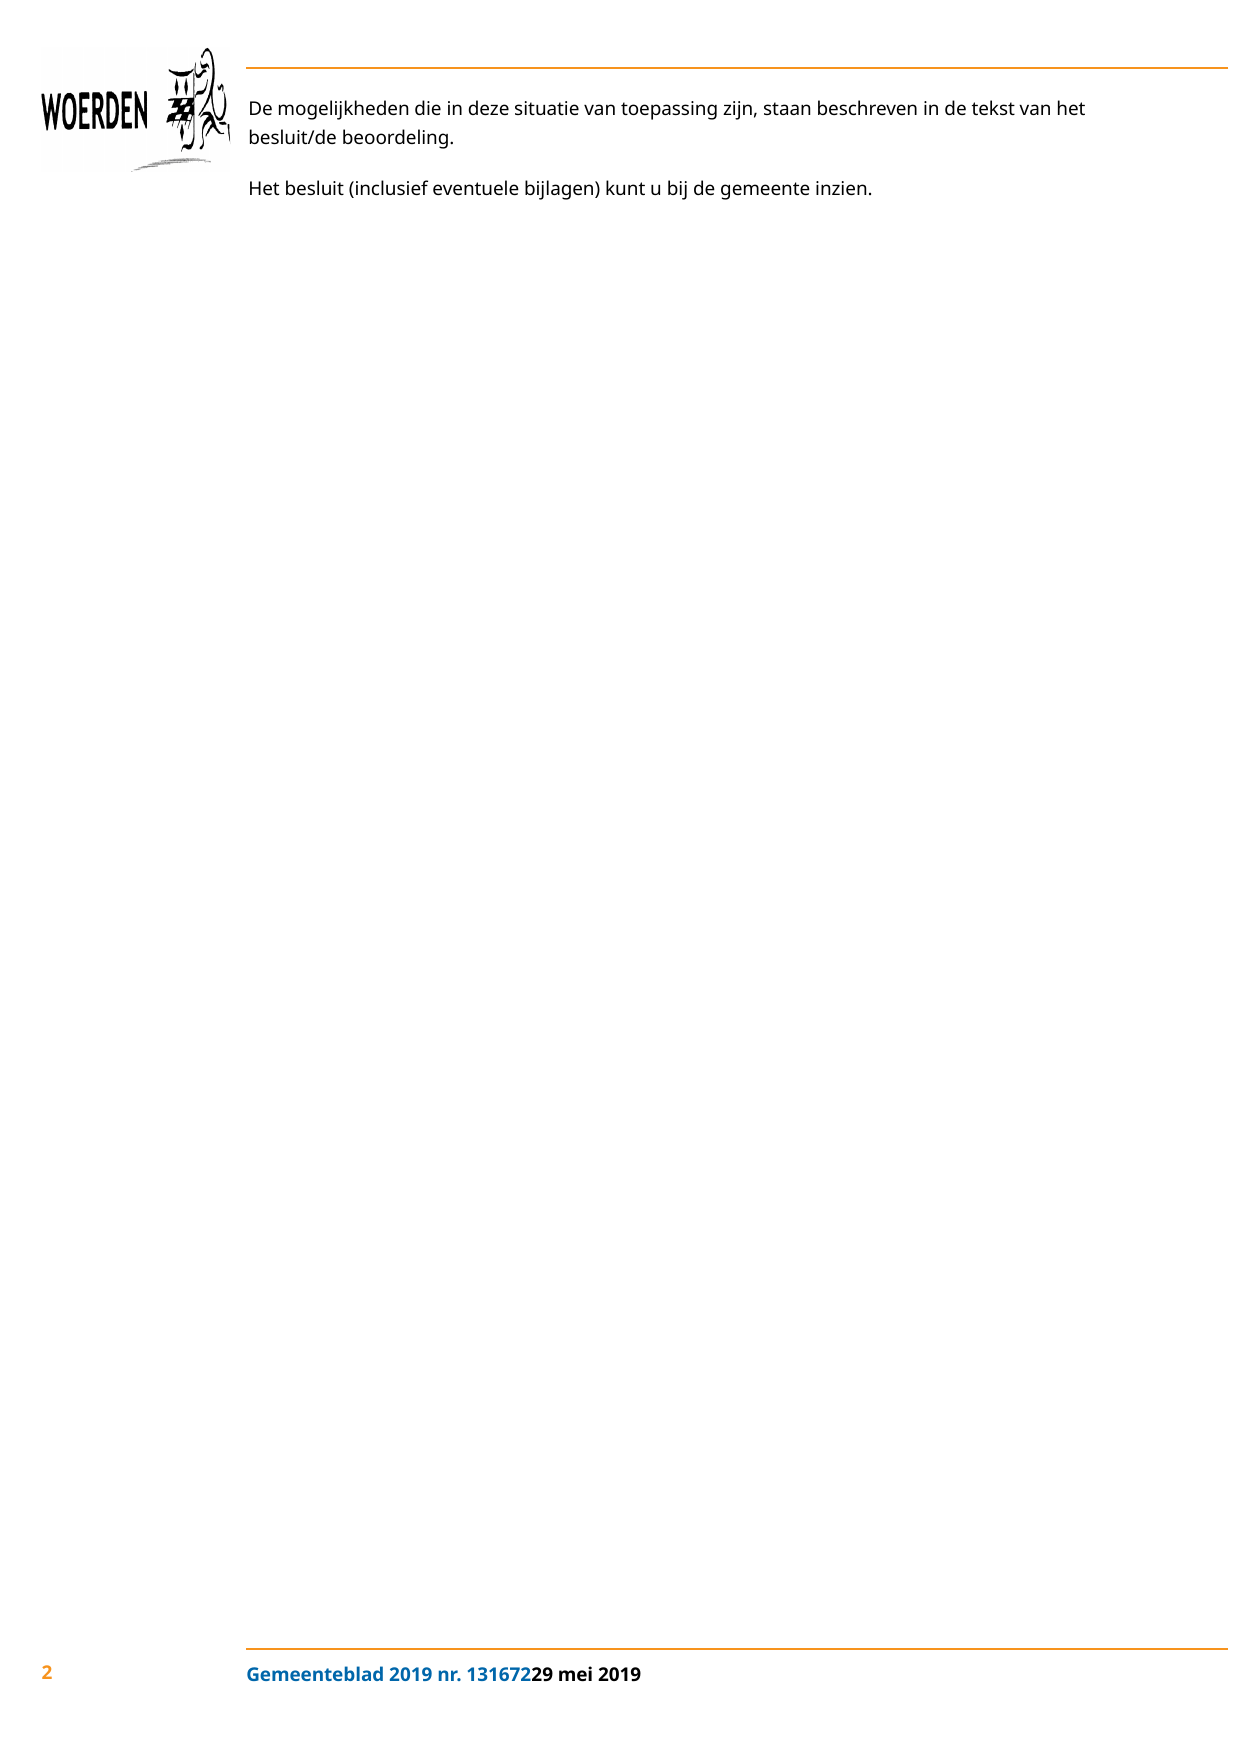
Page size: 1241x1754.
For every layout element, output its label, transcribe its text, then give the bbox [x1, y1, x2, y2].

picture [41, 47, 231, 172]
text Het besluit (inclusief eventuele bijlagen) kunt u bij de gemeente inzien. [248, 175, 1152, 201]
text De mogelijkheden die in deze situatie van toepassing zijn, staan beschreven in de tekst van het besluit/de beoordeling. [248, 95, 1152, 150]
